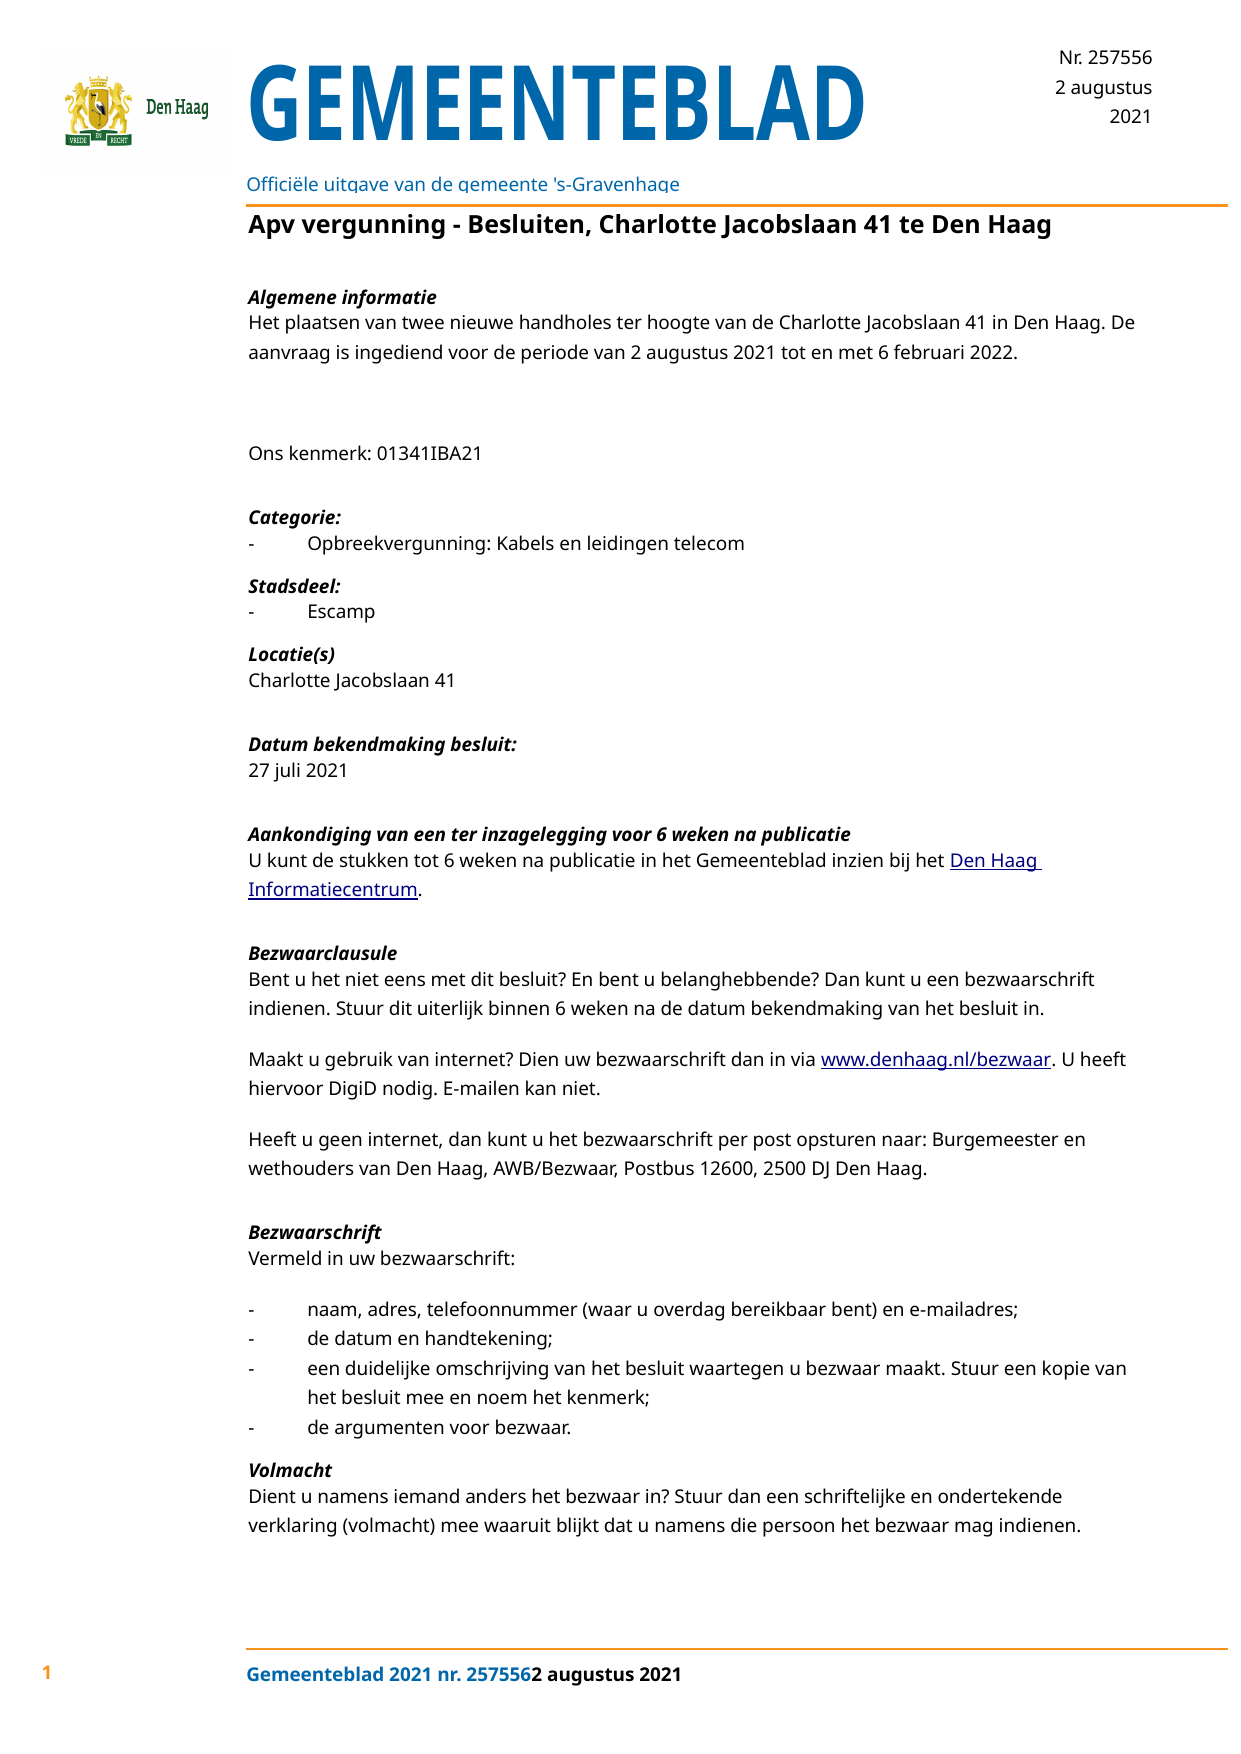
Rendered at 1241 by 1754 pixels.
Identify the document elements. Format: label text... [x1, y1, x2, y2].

list naam, adres, telefoonnummer (waar u overdag bereikbaar bent) en e-mailadres; [248, 1296, 1152, 1321]
list Opbreekvergunning: Kabels en leidingen telecom [248, 530, 1152, 555]
text Aankondiging van een ter inzagelegging voor 6 weken na publicatie [248, 821, 1152, 847]
text U kunt de stukken tot 6 weken na publicatie in het Gemeenteblad inzien bij het Den Haag Informatiecentrum. [248, 847, 1152, 902]
text 27 juli 2021 [248, 757, 1152, 783]
text Datum bekendmaking besluit: [248, 731, 1152, 757]
list een duidelijke omschrijving van het besluit waartegen u bezwaar maakt. Stuur een kopie van het besluit mee en noem het kenmerk; [248, 1355, 1152, 1410]
text Heeft u geen internet, dan kunt u het bezwaarschrift per post opsturen naar: Burgemeester en wethouders van Den Haag, AWB/Bezwaar, Postbus 12600, 2500 DJ Den Haag. [248, 1126, 1152, 1181]
text Bezwaarclausule [248, 940, 1152, 966]
text Volmacht [248, 1457, 1152, 1483]
text Algemene informatie [248, 284, 1152, 309]
text Stadsdeel: [248, 573, 1152, 598]
text Dient u namens iemand anders het bezwaar in? Stuur dan een schriftelijke en ondertekende verklaring (volmacht) mee waaruit blijkt dat u namens die persoon het bezwaar mag indienen. [248, 1483, 1152, 1538]
text Locatie(s) [248, 642, 1152, 667]
text Bent u het niet eens met dit besluit? En bent u belanghebbende? Dan kunt u een bezwaarschrift indienen. Stuur dit uiterlijk binnen 6 weken na de datum bekendmaking van het besluit in. [248, 966, 1152, 1021]
list de datum en handtekening; [248, 1325, 1152, 1351]
text Ons kenmerk: 01341IBA21 [248, 440, 1152, 466]
text Apv vergunning - Besluiten, Charlotte Jacobslaan 41 te Den Haag [248, 207, 1152, 241]
picture [41, 47, 231, 172]
text Het plaatsen van twee nieuwe handholes ter hoogte van de Charlotte Jacobslaan 41 in Den Haag. De aanvraag is ingediend voor de periode van 2 augustus 2021 tot en met 6 februari 2022. [248, 309, 1152, 365]
text Bezwaarschrift [248, 1219, 1152, 1245]
list de argumenten voor bezwaar. [248, 1414, 1152, 1440]
text Maakt u gebruik van internet? Dien uw bezwaarschrift dan in via www.denhaag.nl/bezwaar. U heeft hiervoor DigiD nodig. E-mailen kan niet. [248, 1046, 1152, 1101]
text Categorie: [248, 504, 1152, 530]
text Charlotte Jacobslaan 41 [248, 667, 1152, 693]
text Vermeld in uw bezwaarschrift: [248, 1245, 1152, 1271]
list Escamp [248, 598, 1152, 624]
